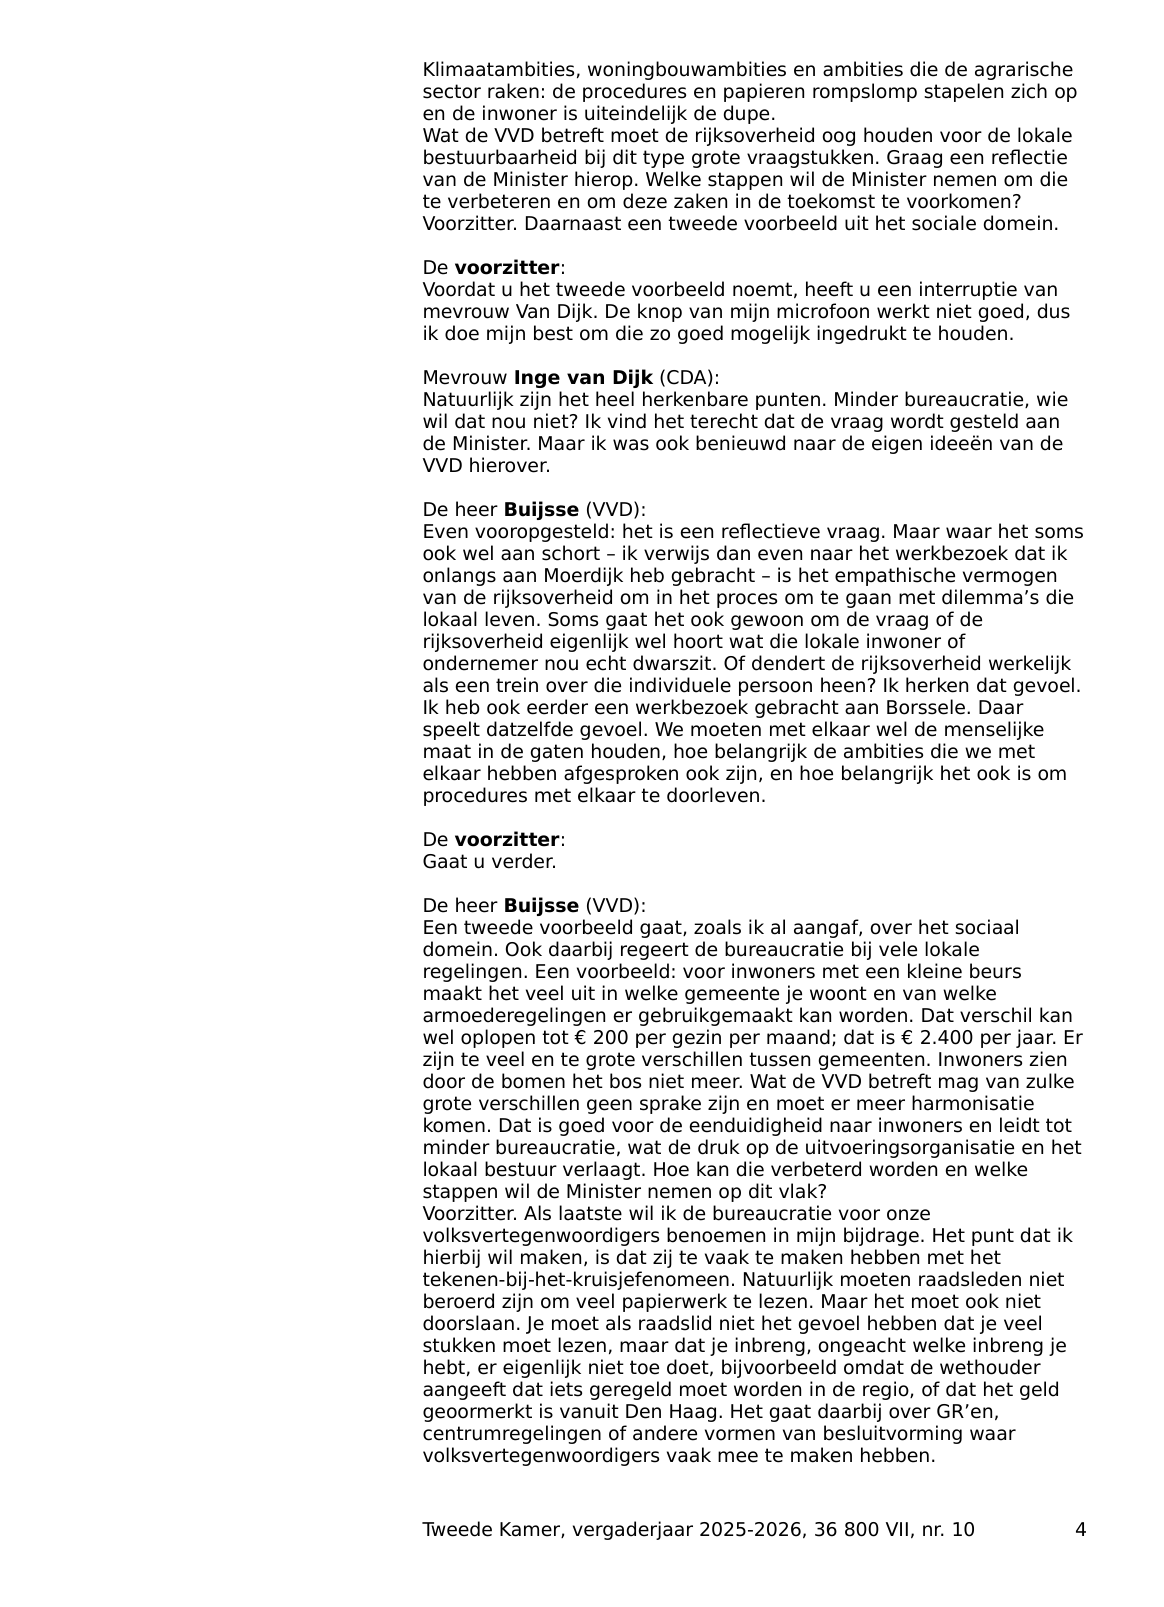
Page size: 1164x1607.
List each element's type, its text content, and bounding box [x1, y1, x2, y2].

text Voorzitter. Als laatste wil ik de bureaucratie voor onze volksvertegenwoordigers benoemen in mijn bijdrage. Het punt dat ik hierbij wil maken, is dat zij te vaak te maken hebben met het tekenen-bij-het-kruisjefenomeen. Natuurlijk moeten raadsleden niet beroerd zijn om veel papierwerk te lezen. Maar het moet ook niet doorslaan. Je moet als raadslid niet het gevoel hebben dat je veel stukken moet lezen, maar dat je inbreng, ongeacht welke inbreng je hebt, er eigenlijk niet toe doet, bijvoorbeeld omdat de wethouder aangeeft dat iets geregeld moet worden in de regio, of dat het geld geoormerkt is vanuit Den Haag. Het gaat daarbij over GR’en, centrumregelingen of andere vormen van besluitvorming waar volksvertegenwoordigers vaak mee te maken hebben. [422, 1203, 1087, 1467]
text De heer Buijsse (VVD): [422, 895, 1087, 917]
text De heer Buijsse (VVD): [422, 499, 1087, 521]
text Mevrouw Inge van Dijk (CDA): [422, 367, 1087, 389]
text De voorzitter: [422, 829, 1087, 851]
text De voorzitter: [422, 257, 1087, 279]
text Natuurlijk zijn het heel herkenbare punten. Minder bureaucratie, wie wil dat nou niet? Ik vind het terecht dat de vraag wordt gesteld aan de Minister. Maar ik was ook benieuwd naar de eigen ideeën van de VVD hierover. [422, 389, 1087, 477]
text Gaat u verder. [422, 851, 1087, 873]
text Klimaatambities, woningbouwambities en ambities die de agrarische sector raken: de procedures en papieren rompslomp stapelen zich op en de inwoner is uiteindelijk de dupe. [422, 59, 1087, 125]
text Een tweede voorbeeld gaat, zoals ik al aangaf, over het sociaal domein. Ook daarbij regeert de bureaucratie bij vele lokale regelingen. Een voorbeeld: voor inwoners met een kleine beurs maakt het veel uit in welke gemeente je woont en van welke armoederegelingen er gebruikgemaakt kan worden. Dat verschil kan wel oplopen tot € 200 per gezin per maand; dat is € 2.400 per jaar. Er zijn te veel en te grote verschillen tussen gemeenten. Inwoners zien door de bomen het bos niet meer. Wat de VVD betreft mag van zulke grote verschillen geen sprake zijn en moet er meer harmonisatie komen. Dat is goed voor de eenduidigheid naar inwoners en leidt tot minder bureaucratie, wat de druk op de uitvoeringsorganisatie en het lokaal bestuur verlaagt. Hoe kan die verbeterd worden en welke stappen wil de Minister nemen op dit vlak? [422, 917, 1087, 1203]
text Even vooropgesteld: het is een reflectieve vraag. Maar waar het soms ook wel aan schort – ik verwijs dan even naar het werkbezoek dat ik onlangs aan Moerdijk heb gebracht – is het empathische vermogen van de rijksoverheid om in het proces om te gaan met dilemma’s die lokaal leven. Soms gaat het ook gewoon om de vraag of de rijksoverheid eigenlijk wel hoort wat die lokale inwoner of ondernemer nou echt dwarszit. Of dendert de rijksoverheid werkelijk als een trein over die individuele persoon heen? Ik herken dat gevoel. Ik heb ook eerder een werkbezoek gebracht aan Borssele. Daar speelt datzelfde gevoel. We moeten met elkaar wel de menselijke maat in de gaten houden, hoe belangrijk de ambities die we met elkaar hebben afgesproken ook zijn, en hoe belangrijk het ook is om procedures met elkaar te doorleven. [422, 521, 1087, 807]
text Voorzitter. Daarnaast een tweede voorbeeld uit het sociale domein. [422, 213, 1087, 235]
text Voordat u het tweede voorbeeld noemt, heeft u een interruptie van mevrouw Van Dijk. De knop van mijn microfoon werkt niet goed, dus ik doe mijn best om die zo goed mogelijk ingedrukt te houden. [422, 279, 1087, 345]
text Wat de VVD betreft moet de rijksoverheid oog houden voor de lokale bestuurbaarheid bij dit type grote vraagstukken. Graag een reflectie van de Minister hierop. Welke stappen wil de Minister nemen om die te verbeteren en om deze zaken in de toekomst te voorkomen? [422, 125, 1087, 213]
